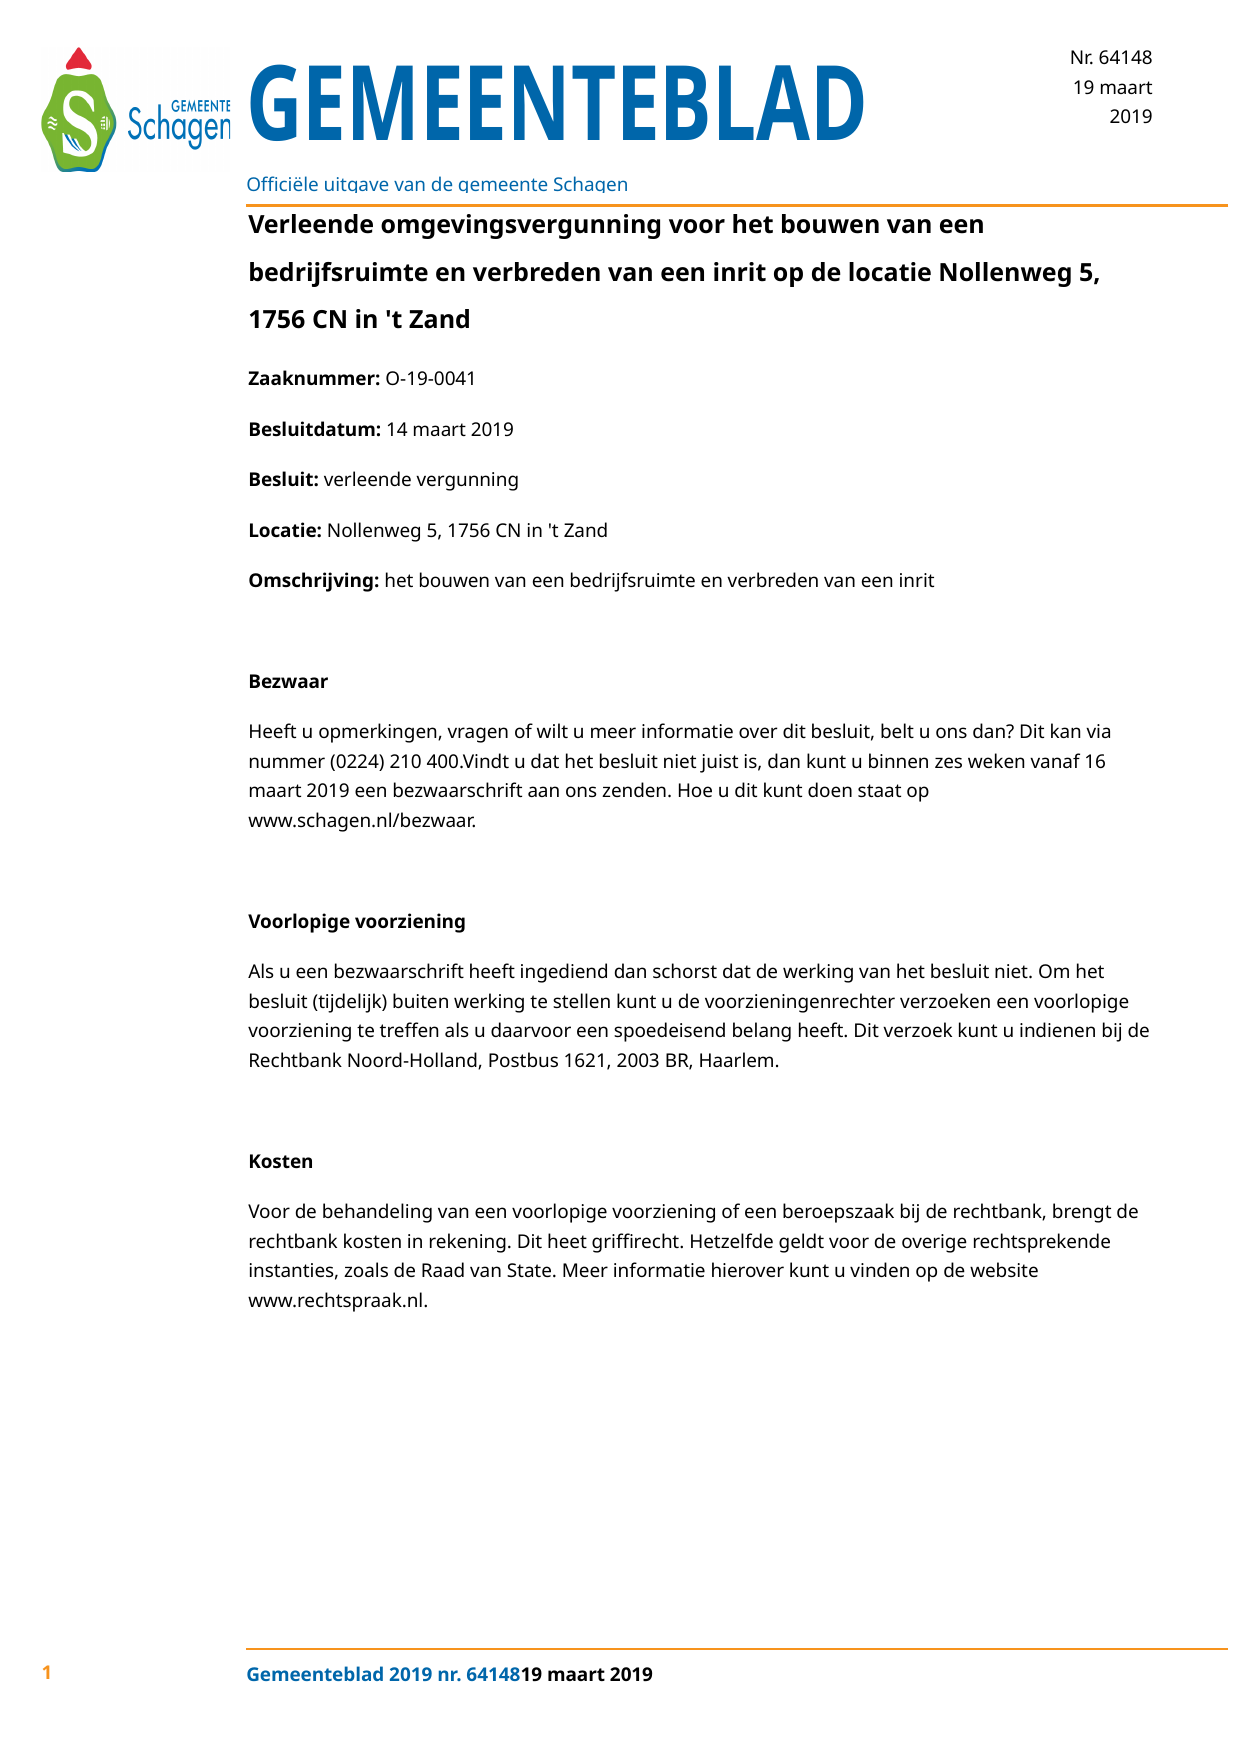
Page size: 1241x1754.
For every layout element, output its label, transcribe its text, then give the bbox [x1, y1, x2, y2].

text Besluit: verleende vergunning [248, 466, 1152, 492]
text Omschrijving: het bouwen van een bedrijfsruimte en verbreden van een inrit [248, 567, 1152, 593]
text Locatie: Nollenweg 5, 1756 CN in 't Zand [248, 517, 1152, 542]
text Besluitdatum: 14 maart 2019 [248, 416, 1152, 442]
text Verleende omgevingsvergunning voor het bouwen van een bedrijfsruimte en verbreden van een inrit op de locatie Nollenweg 5, 1756 CN in 't Zand [248, 207, 1152, 336]
picture [41, 47, 231, 172]
text Zaaknummer: O-19-0041 [248, 366, 1152, 391]
text Voorlopige voorziening [248, 908, 1152, 934]
text Kosten [248, 1148, 1152, 1174]
text Bezwaar [248, 668, 1152, 694]
text Heeft u opmerkingen, vragen of wilt u meer informatie over dit besluit, belt u ons dan? Dit kan via nummer (0224) 210 400.Vindt u dat het besluit niet juist is, dan kunt u binnen zes weken vanaf 16 maart 2019 een bezwaarschrift aan ons zenden. Hoe u dit kunt doen staat op www.schagen.nl/bezwaar. [248, 718, 1152, 833]
text Als u een bezwaarschrift heeft ingediend dan schorst dat de werking van het besluit niet. Om het besluit (tijdelijk) buiten werking te stellen kunt u de voorzieningenrechter verzoeken een voorlopige voorziening te treffen als u daarvoor een spoedeisend belang heeft. Dit verzoek kunt u indienen bij de Rechtbank Noord-Holland, Postbus 1621, 2003 BR, Haarlem. [248, 958, 1152, 1073]
text Voor de behandeling van een voorlopige voorziening of een beroepszaak bij de rechtbank, brengt de rechtbank kosten in rekening. Dit heet griffirecht. Hetzelfde geldt voor de overige rechtsprekende instanties, zoals de Raad van State. Meer informatie hierover kunt u vinden op de website www.rechtspraak.nl. [248, 1198, 1152, 1313]
